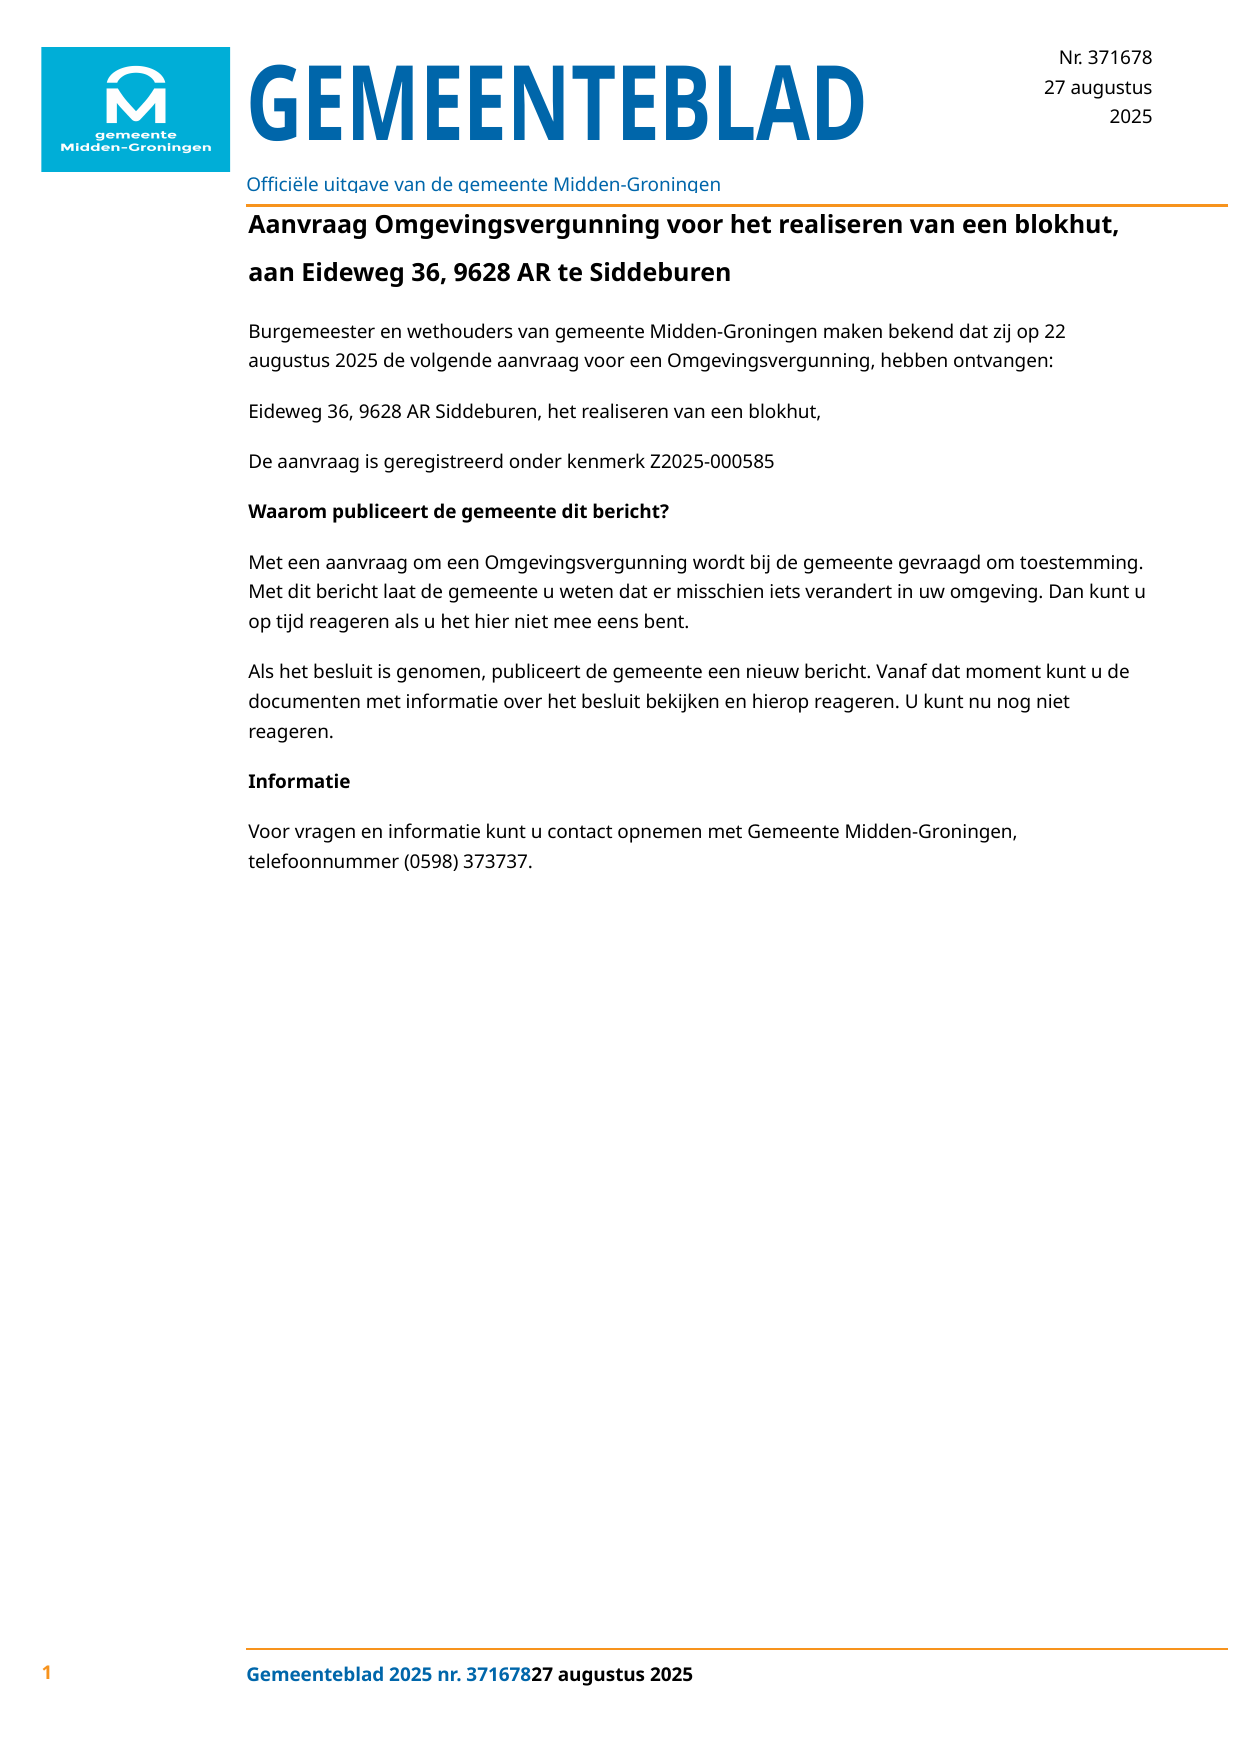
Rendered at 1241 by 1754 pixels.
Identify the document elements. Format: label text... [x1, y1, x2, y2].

text Informatie [248, 768, 1152, 794]
text Eideweg 36, 9628 AR Siddeburen, het realiseren van een blokhut, [248, 398, 1152, 424]
text Voor vragen en informatie kunt u contact opnemen met Gemeente Midden-Groningen, telefoonnummer (0598) 373737. [248, 819, 1152, 874]
text Met een aanvraag om een Omgevingsvergunning wordt bij de gemeente gevraagd om toestemming. Met dit bericht laat de gemeente u weten dat er misschien iets verandert in uw omgeving. Dan kunt u op tijd reageren als u het hier niet mee eens bent. [248, 549, 1152, 634]
text Waarom publiceert de gemeente dit bericht? [248, 499, 1152, 524]
text Aanvraag Omgevingsvergunning voor het realiseren van een blokhut, aan Eideweg 36, 9628 AR te Siddeburen [248, 207, 1152, 288]
text Burgemeester en wethouders van gemeente Midden-Groningen maken bekend dat zij op 22 augustus 2025 de volgende aanvraag voor een Omgevingsvergunning, hebben ontvangen: [248, 318, 1152, 373]
picture [108, 66, 164, 82]
picture [184, 146, 190, 153]
picture [107, 89, 165, 122]
text De aanvraag is geregistreerd onder kenmerk Z2025-000585 [248, 448, 1152, 474]
text Als het besluit is genomen, publiceert de gemeente een nieuw bericht. Vanaf dat moment kunt u de documenten met informatie over het besluit bekijken en hierop reageren. U kunt nu nog niet reageren. [248, 659, 1152, 744]
